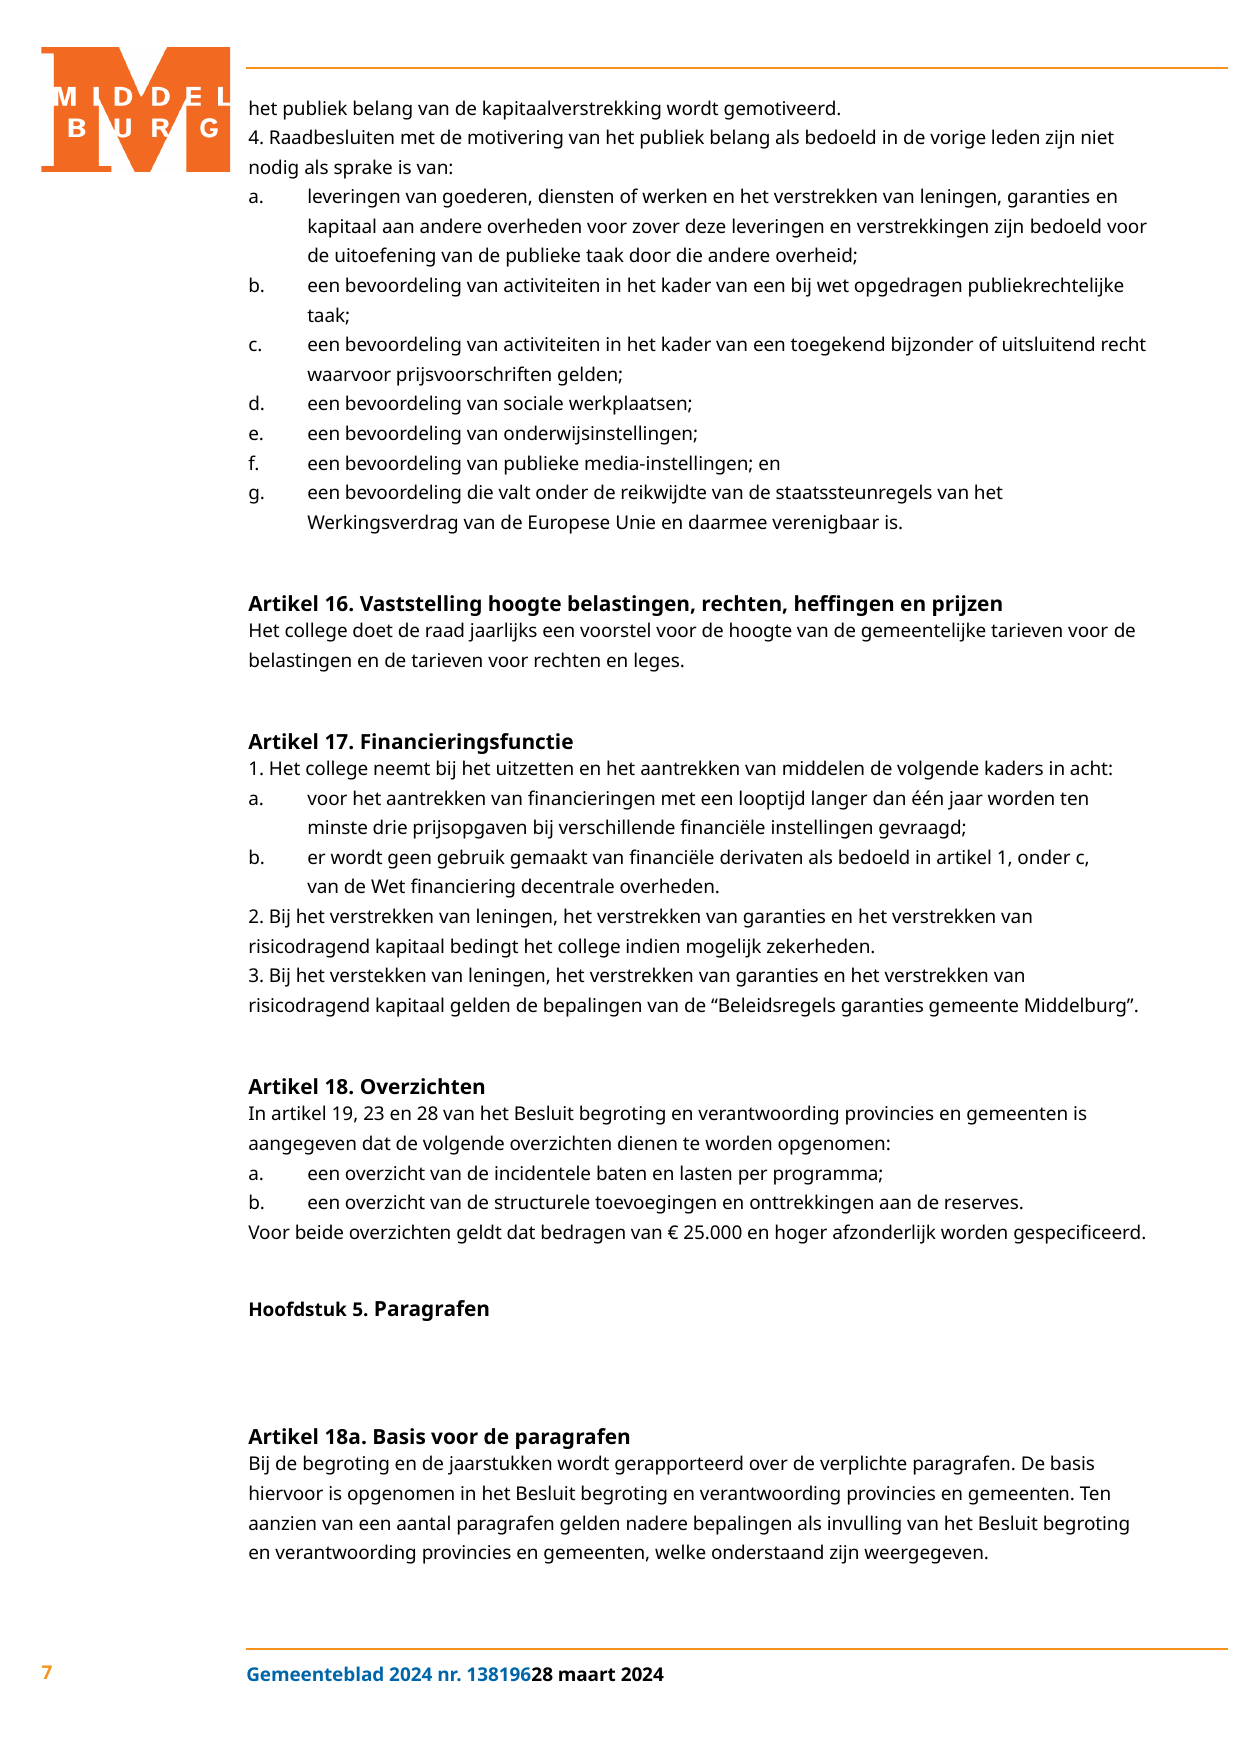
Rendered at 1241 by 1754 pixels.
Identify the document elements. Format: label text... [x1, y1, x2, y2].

list er wordt geen gebruik gemaakt van financiële derivaten als bedoeld in artikel 1, onder c, van de Wet financiering decentrale overheden. [248, 844, 1152, 899]
list een bevoordeling van activiteiten in het kader van een bij wet opgedragen publiekrechtelijke taak; [248, 272, 1152, 328]
text het publiek belang van de kapitaalverstrekking wordt gemotiveerd. [248, 95, 1152, 121]
list een bevoordeling van sociale werkplaatsen; [248, 391, 1152, 416]
list een overzicht van de structurele toevoegingen en onttrekkingen aan de reserves. [248, 1189, 1152, 1215]
text Voor beide overzichten geldt dat bedragen van € 25.000 en hoger afzonderlijk worden gespecificeerd. [248, 1219, 1152, 1244]
text Artikel 18a. Basis voor de paragrafen [248, 1422, 1152, 1451]
list voor het aantrekken van financieringen met een looptijd langer dan één jaar worden ten minste drie prijsopgaven bij verschillende financiële instellingen gevraagd; [248, 785, 1152, 840]
text In artikel 19, 23 en 28 van het Besluit begroting en verantwoording provincies en gemeenten is aangegeven dat de volgende overzichten dienen te worden opgenomen: [248, 1101, 1152, 1156]
list een overzicht van de incidentele baten en lasten per programma; [248, 1160, 1152, 1185]
list een bevoordeling van publieke media-instellingen; en [248, 450, 1152, 476]
text 4. Raadbesluiten met de motivering van het publiek belang als bedoeld in de vorige leden zijn niet nodig als sprake is van: [248, 124, 1152, 180]
text 3. Bij het verstekken van leningen, het verstrekken van garanties en het verstrekken van risicodragend kapitaal gelden de bepalingen van de “Beleidsregels garanties gemeente Middelburg”. [248, 962, 1152, 1018]
text 1. Het college neemt bij het uitzetten en het aantrekken van middelen de volgende kaders in acht: [248, 755, 1152, 781]
list een bevoordeling van onderwijsinstellingen; [248, 420, 1152, 446]
list een bevoordeling die valt onder de reikwijdte van de staatssteunregels van het Werkingsverdrag van de Europese Unie en daarmee verenigbaar is. [248, 479, 1152, 535]
text Artikel 18. Overzichten [248, 1072, 1152, 1101]
text Hoofdstuk 5. Paragrafen [248, 1294, 1152, 1322]
text 2. Bij het verstrekken van leningen, het verstrekken van garanties en het verstrekken van risicodragend kapitaal bedingt het college indien mogelijk zekerheden. [248, 903, 1152, 959]
text Het college doet de raad jaarlijks een voorstel voor de hoogte van de gemeentelijke tarieven voor de belastingen en de tarieven voor rechten en leges. [248, 617, 1152, 673]
text Artikel 16. Vaststelling hoogte belastingen, rechten, heffingen en prijzen [248, 589, 1152, 617]
text Artikel 17. Financieringsfunctie [248, 727, 1152, 755]
list leveringen van goederen, diensten of werken en het verstrekken van leningen, garanties en kapitaal aan andere overheden voor zover deze leveringen en verstrekkingen zijn bedoeld voor de uitoefening van de publieke taak door die andere overheid; [248, 183, 1152, 268]
list een bevoordeling van activiteiten in het kader van een toegekend bijzonder of uitsluitend recht waarvoor prijsvoorschriften gelden; [248, 331, 1152, 387]
text Bij de begroting en de jaarstukken wordt gerapporteerd over de verplichte paragrafen. De basis hiervoor is opgenomen in het Besluit begroting en verantwoording provincies en gemeenten. Ten aanzien van een aantal paragrafen gelden nadere bepalingen als invulling van het Besluit begroting en verantwoording provincies en gemeenten, welke onderstaand zijn weergegeven. [248, 1451, 1152, 1565]
picture [41, 47, 231, 172]
